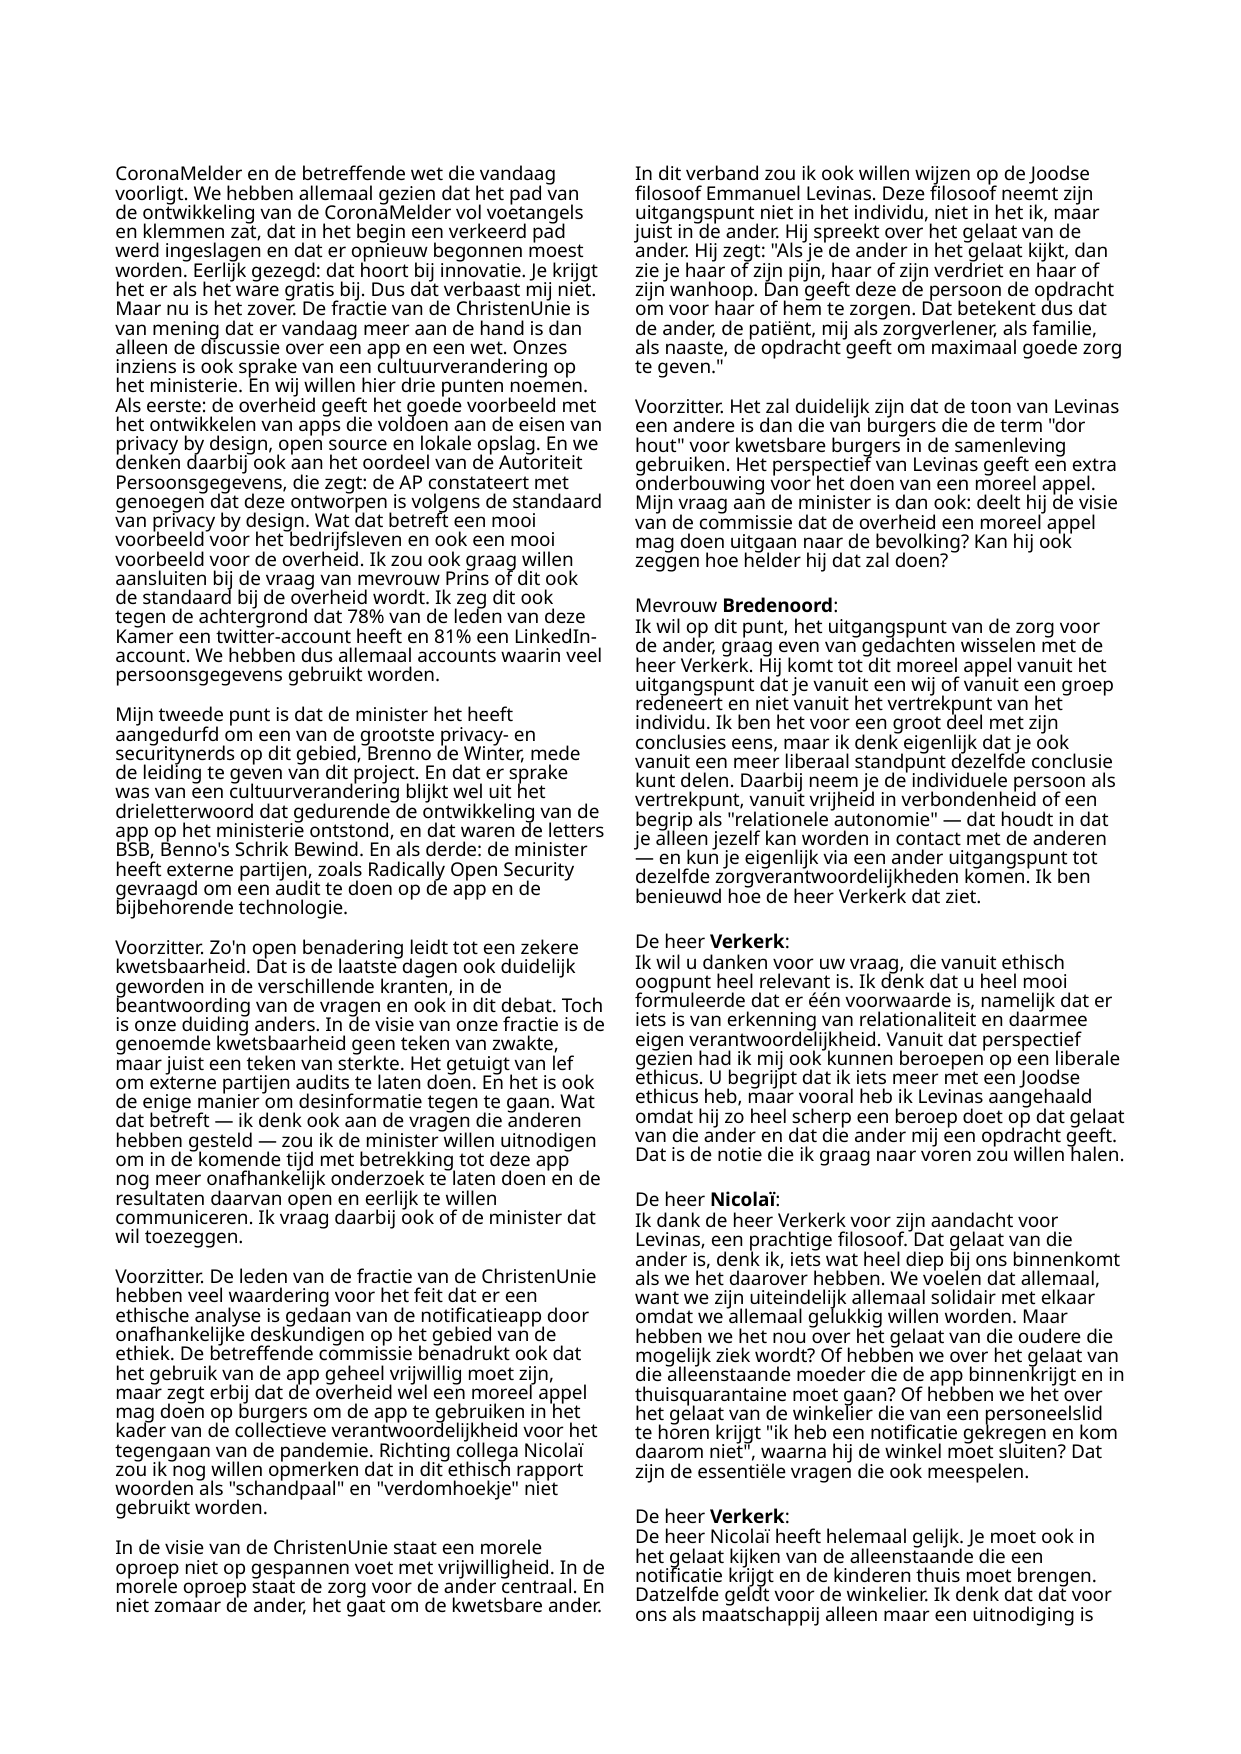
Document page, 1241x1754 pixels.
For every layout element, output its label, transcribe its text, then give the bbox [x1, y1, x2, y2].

text Ik wil op dit punt, het uitgangspunt van de zorg voor de ander, graag even van gedachten wisselen met de heer Verkerk. Hij komt tot dit moreel appel vanuit het uitgangspunt dat je vanuit een wij of vanuit een groep redeneert en niet vanuit het vertrekpunt van het individu. Ik ben het voor een groot deel met zijn conclusies eens, maar ik denk eigenlijk dat je ook vanuit een meer liberaal standpunt dezelfde conclusie kunt delen. Daarbij neem je de individuele persoon als vertrekpunt, vanuit vrijheid in verbondenheid of een begrip als "relationele autonomie" — dat houdt in dat je alleen jezelf kan worden in contact met de anderen — en kun je eigenlijk via een ander uitgangspunt tot dezelfde zorgverantwoordelijkheden komen. Ik ben benieuwd hoe de heer Verkerk dat ziet. [635, 618, 1125, 907]
text Voorzitter. De leden van de fractie van de ChristenUnie hebben veel waardering voor het feit dat er een ethische analyse is gedaan van de notificatieapp door onafhankelijke deskundigen op het gebied van de ethiek. De betreffende commissie benadrukt ook dat het gebruik van de app geheel vrijwillig moet zijn, maar zegt erbij dat de overheid wel een moreel appel mag doen op burgers om de app te gebruiken in het kader van de collectieve verantwoordelijkheid voor het tegengaan van de pandemie. Richting collega Nicolaï zou ik nog willen opmerken dat in dit ethisch rapport woorden als "schandpaal" en "verdomhoekje" niet gebruikt worden. [115, 1268, 605, 1519]
text Ik wil u danken voor uw vraag, die vanuit ethisch oogpunt heel relevant is. Ik denk dat u heel mooi formuleerde dat er één voorwaarde is, namelijk dat er iets is van erkenning van relationaliteit en daarmee eigen verantwoordelijkheid. Vanuit dat perspectief gezien had ik mij ook kunnen beroepen op een liberale ethicus. U begrijpt dat ik iets meer met een Joodse ethicus heb, maar vooral heb ik Levinas aangehaald omdat hij zo heel scherp een beroep doet op dat gelaat van die ander en dat die ander mij een opdracht geeft. Dat is de notie die ik graag naar voren zou willen halen. [635, 954, 1125, 1166]
text Voorzitter. Zo'n open benadering leidt tot een zekere kwetsbaarheid. Dat is de laatste dagen ook duidelijk geworden in de verschillende kranten, in de beantwoording van de vragen en ook in dit debat. Toch is onze duiding anders. In de visie van onze fractie is de genoemde kwetsbaarheid geen teken van zwakte, maar juist een teken van sterkte. Het getuigt van lef om externe partijen audits te laten doen. En het is ook de enige manier om desinformatie tegen te gaan. Wat dat betreft — ik denk ook aan de vragen die anderen hebben gesteld — zou ik de minister willen uitnodigen om in de komende tijd met betrekking tot deze app nog meer onafhankelijk onderzoek te laten doen en de resultaten daarvan open en eerlijk te willen communiceren. Ik vraag daarbij ook of de minister dat wil toezeggen. [115, 939, 605, 1247]
text Mevrouw Bredenoord: [635, 592, 1125, 618]
text De heer Verkerk: [635, 928, 1125, 954]
text De heer Nicolaï: [635, 1186, 1125, 1212]
text Voorzitter. Het zal duidelijk zijn dat de toon van Levinas een andere is dan die van burgers die de term "dor hout" voor kwetsbare burgers in de samenleving gebruiken. Het perspectief van Levinas geeft een extra onderbouwing voor het doen van een moreel appel. Mijn vraag aan de minister is dan ook: deelt hij de visie van de commissie dat de overheid een moreel appel mag doen uitgaan naar de bevolking? Kan hij ook zeggen hoe helder hij dat zal doen? [635, 398, 1125, 571]
text In de visie van de ChristenUnie staat een morele oproep niet op gespannen voet met vrijwilligheid. In de morele oproep staat de zorg voor de ander centraal. En niet zomaar de ander, het gaat om de kwetsbare ander. [115, 1539, 605, 1616]
text De heer Nicolaï heeft helemaal gelijk. Je moet ook in het gelaat kijken van de alleenstaande die een notificatie krijgt en de kinderen thuis moet brengen. Datzelfde geldt voor de winkelier. Ik denk dat dat voor ons als maatschappij alleen maar een uitnodiging is [635, 1528, 1125, 1625]
text In dit verband zou ik ook willen wijzen op de Joodse filosoof Emmanuel Levinas. Deze filosoof neemt zijn uitgangspunt niet in het individu, niet in het ik, maar juist in de ander. Hij spreekt over het gelaat van de ander. Hij zegt: "Als je de ander in het gelaat kijkt, dan zie je haar of zijn pijn, haar of zijn verdriet en haar of zijn wanhoop. Dan geeft deze de persoon de opdracht om voor haar of hem te zorgen. Dat betekent dus dat de ander, de patiënt, mij als zorgverlener, als familie, als naaste, de opdracht geeft om maximaal goede zorg te geven." [635, 165, 1125, 377]
text Ik dank de heer Verkerk voor zijn aandacht voor Levinas, een prachtige filosoof. Dat gelaat van die ander is, denk ik, iets wat heel diep bij ons binnenkomt als we het daarover hebben. We voelen dat allemaal, want we zijn uiteindelijk allemaal solidair met elkaar omdat we allemaal gelukkig willen worden. Maar hebben we het nou over het gelaat van die oudere die mogelijk ziek wordt? Of hebben we over het gelaat van die alleenstaande moeder die de app binnenkrijgt en in thuisquarantaine moet gaan? Of hebben we het over het gelaat van de winkelier die van een personeelslid te horen krijgt "ik heb een notificatie gekregen en kom daarom niet", waarna hij de winkel moet sluiten? Dat zijn de essentiële vragen die ook meespelen. [635, 1212, 1125, 1482]
text De heer Verkerk: [635, 1503, 1125, 1528]
text CoronaMelder en de betreffende wet die vandaag voorligt. We hebben allemaal gezien dat het pad van de ontwikkeling van de CoronaMelder vol voetangels en klemmen zat, dat in het begin een verkeerd pad werd ingeslagen en dat er opnieuw begonnen moest worden. Eerlijk gezegd: dat hoort bij innovatie. Je krijgt het er als het ware gratis bij. Dus dat verbaast mij niet. Maar nu is het zover. De fractie van de ChristenUnie is van mening dat er vandaag meer aan de hand is dan alleen de discussie over een app en een wet. Onzes inziens is ook sprake van een cultuurverandering op het ministerie. En wij willen hier drie punten noemen. Als eerste: de overheid geeft het goede voorbeeld met het ontwikkelen van apps die voldoen aan de eisen van privacy by design, open source en lokale opslag. En we denken daarbij ook aan het oordeel van de Autoriteit Persoonsgegevens, die zegt: de AP constateert met genoegen dat deze ontworpen is volgens de standaard van privacy by design. Wat dat betreft een mooi voorbeeld voor het bedrijfsleven en ook een mooi voorbeeld voor de overheid. Ik zou ook graag willen aansluiten bij de vraag van mevrouw Prins of dit ook de standaard bij de overheid wordt. Ik zeg dit ook tegen de achtergrond dat 78% van de leden van deze Kamer een twitter-account heeft en 81% een LinkedIn-account. We hebben dus allemaal accounts waarin veel persoonsgegevens gebruikt worden. [115, 165, 605, 686]
text Mijn tweede punt is dat de minister het heeft aangedurfd om een van de grootste privacy- en securitynerds op dit gebied, Brenno de Winter, mede de leiding te geven van dit project. En dat er sprake was van een cultuurverandering blijkt wel uit het drieletterwoord dat gedurende de ontwikkeling van de app op het ministerie ontstond, en dat waren de letters BSB, Benno's Schrik Bewind. En als derde: de minister heeft externe partijen, zoals Radically Open Security gevraagd om een audit te doen op de app en de bijbehorende technologie. [115, 706, 605, 918]
